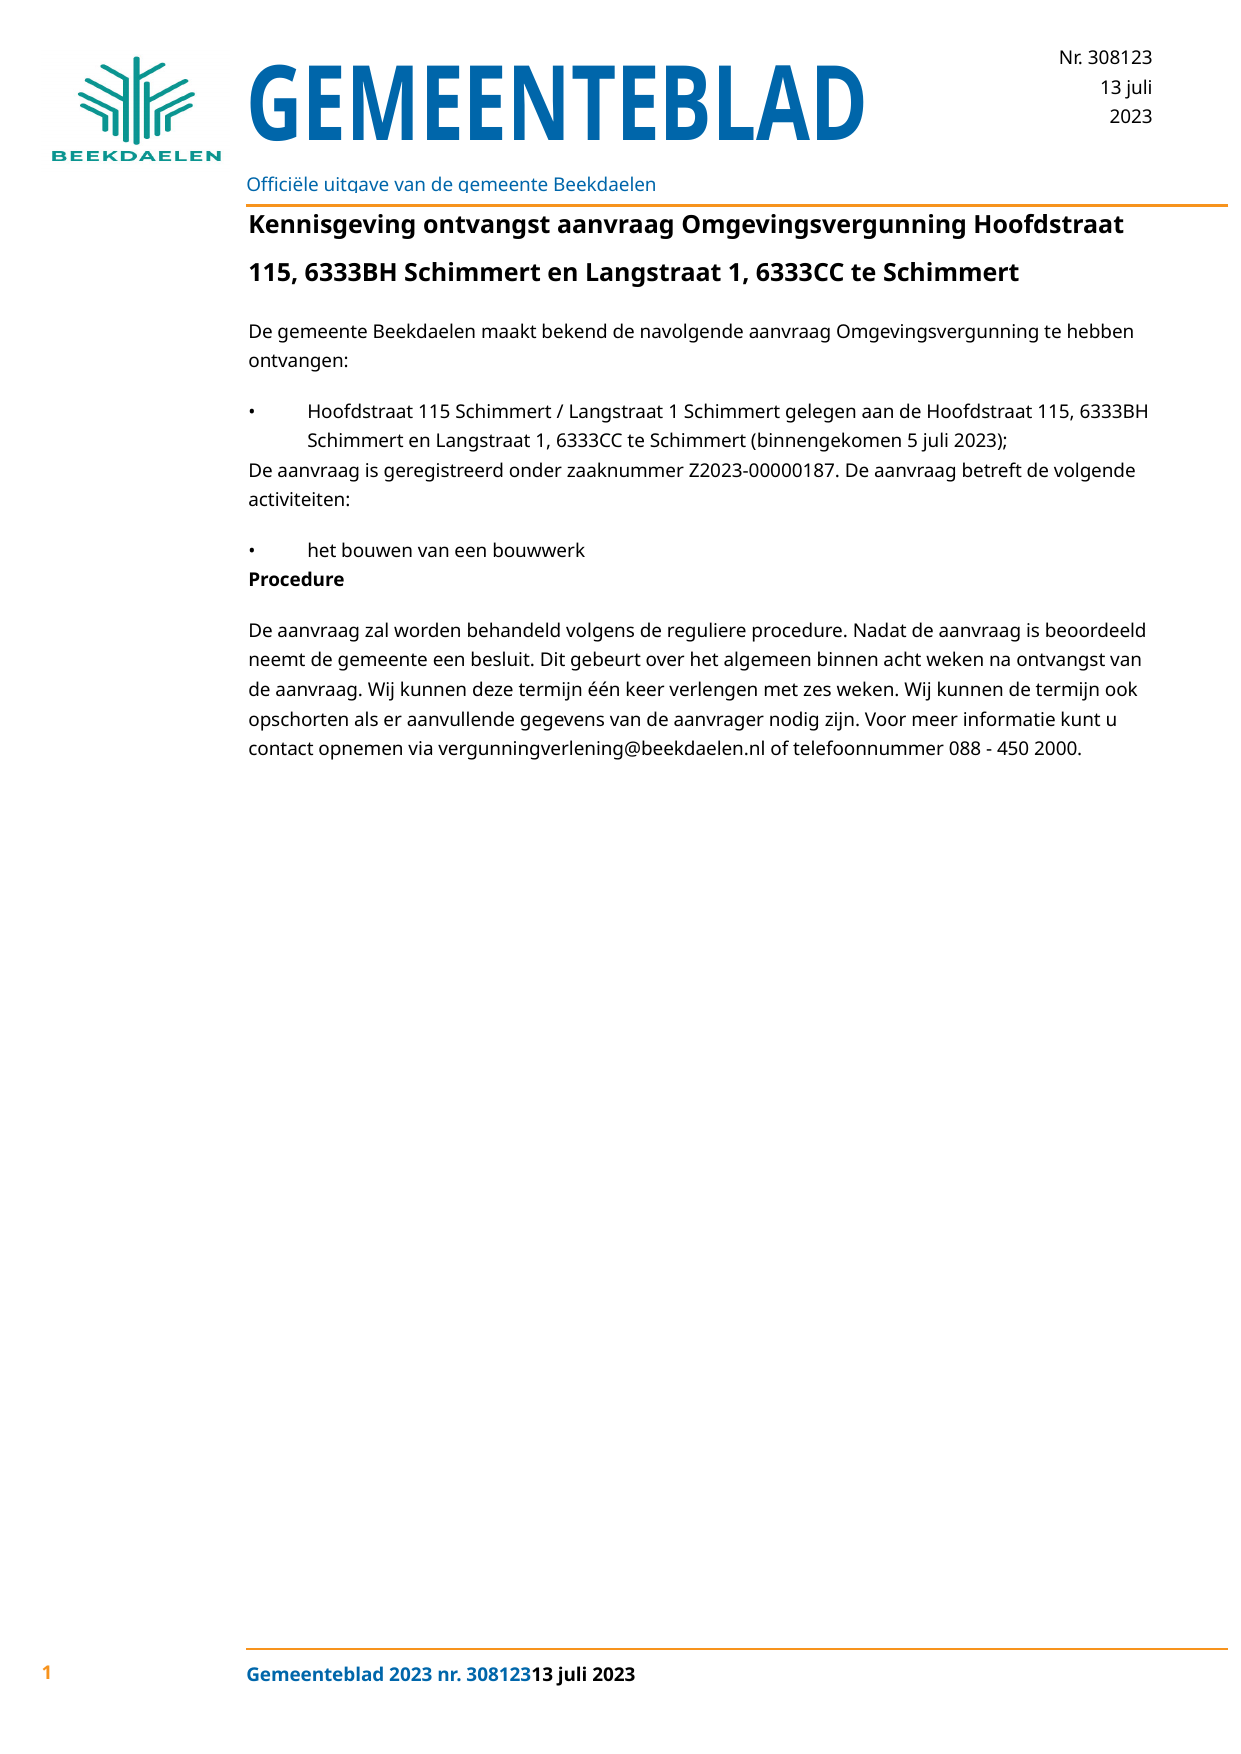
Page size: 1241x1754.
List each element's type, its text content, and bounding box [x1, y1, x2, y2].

picture [41, 47, 231, 172]
text De aanvraag is geregistreerd onder zaaknummer Z2023-00000187. De aanvraag betreft de volgende activiteiten: [248, 457, 1152, 512]
list Hoofdstraat 115 Schimmert / Langstraat 1 Schimmert gelegen aan de Hoofdstraat 115, 6333BH Schimmert en Langstraat 1, 6333CC te Schimmert (binnengekomen 5 juli 2023); [248, 398, 1152, 453]
text Procedure [248, 567, 1152, 592]
text Kennisgeving ontvangst aanvraag Omgevingsvergunning Hoofdstraat 115, 6333BH Schimmert en Langstraat 1, 6333CC te Schimmert [248, 207, 1152, 288]
list het bouwen van een bouwwerk [248, 537, 1152, 563]
text De gemeente Beekdaelen maakt bekend de navolgende aanvraag Omgevingsvergunning te hebben ontvangen: [248, 318, 1152, 373]
text De aanvraag zal worden behandeld volgens de reguliere procedure. Nadat de aanvraag is beoordeeld neemt de gemeente een besluit. Dit gebeurt over het algemeen binnen acht weken na ontvangst van de aanvraag. Wij kunnen deze termijn één keer verlengen met zes weken. Wij kunnen de termijn ook opschorten als er aanvullende gegevens van de aanvrager nodig zijn. Voor meer informatie kunt u contact opnemen via vergunningverlening@beekdaelen.nl of telefoonnummer 088 - 450 2000. [248, 617, 1152, 761]
